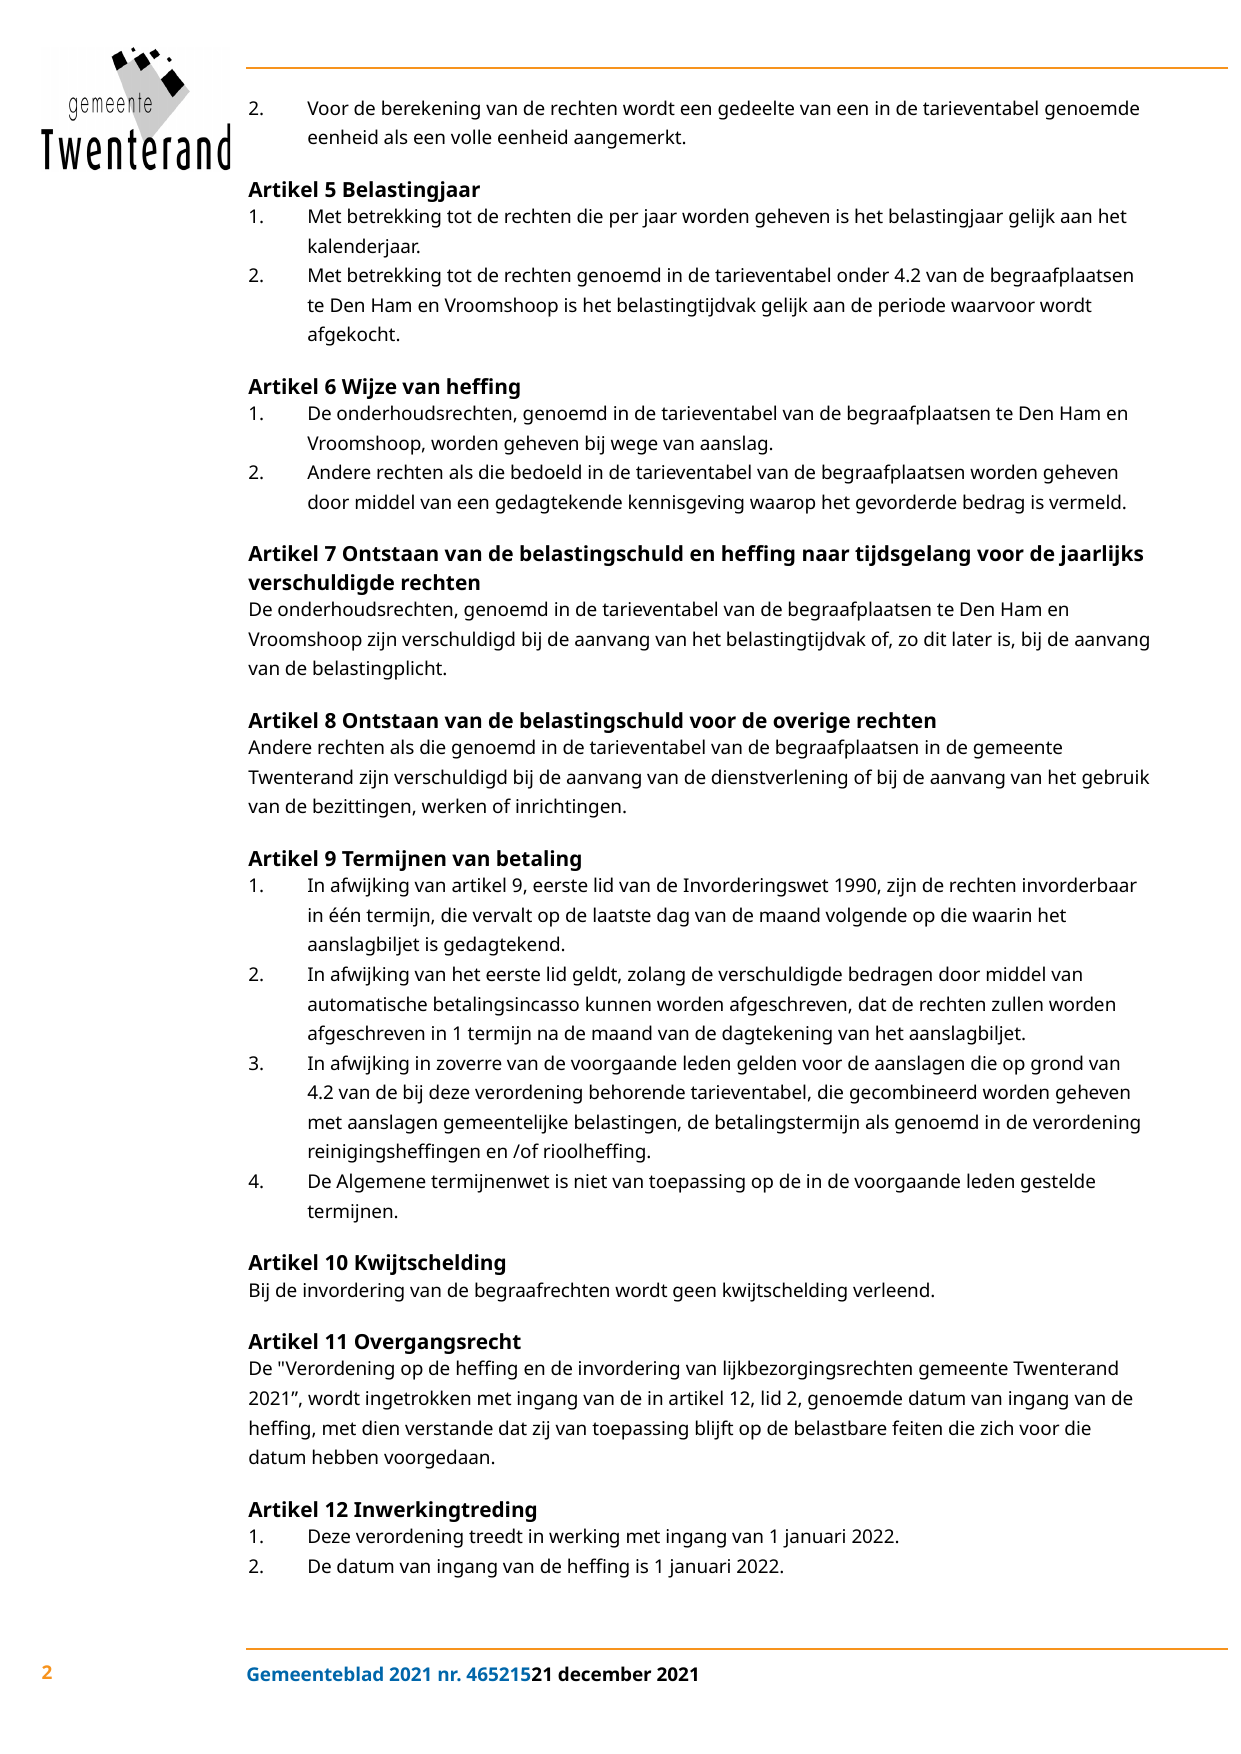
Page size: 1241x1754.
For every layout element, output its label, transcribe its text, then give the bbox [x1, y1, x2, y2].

list In afwijking in zoverre van de voorgaande leden gelden voor de aanslagen die op grond van 4.2 van de bij deze verordening behorende tarieventabel, die gecombineerd worden geheven met aanslagen gemeentelijke belastingen, de betalingstermijn als genoemd in de verordening reinigingsheffingen en /of rioolheffing. [248, 1050, 1152, 1164]
list De Algemene termijnenwet is niet van toepassing op de in de voorgaande leden gestelde termijnen. [248, 1168, 1152, 1224]
text Artikel 6 Wijze van heffing [248, 372, 1152, 400]
text De "Verordening op de heffing en de invordering van lijkbezorgingsrechten gemeente Twenterand 2021”, wordt ingetrokken met ingang van de in artikel 12, lid 2, genoemde datum van ingang van de heffing, met dien verstande dat zij van toepassing blijft op de belastbare feiten die zich voor die datum hebben voorgedaan. [248, 1356, 1152, 1470]
text Artikel 9 Termijnen van betaling [248, 844, 1152, 872]
text Artikel 12 Inwerkingtreding [248, 1495, 1152, 1523]
list In afwijking van artikel 9, eerste lid van de Invorderingswet 1990, zijn de rechten invorderbaar in één termijn, die vervalt op de laatste dag van de maand volgende op die waarin het aanslagbiljet is gedagtekend. [248, 872, 1152, 957]
list Voor de berekening van de rechten wordt een gedeelte van een in de tarieventabel genoemde eenheid als een volle eenheid aangemerkt. [248, 95, 1152, 150]
text De onderhoudsrechten, genoemd in de tarieventabel van de begraafplaatsen te Den Ham en Vroomshoop zijn verschuldigd bij de aanvang van het belastingtijdvak of, zo dit later is, bij de aanvang van de belastingplicht. [248, 596, 1152, 681]
list Met betrekking tot de rechten genoemd in de tarieventabel onder 4.2 van de begraafplaatsen te Den Ham en Vroomshoop is het belastingtijdvak gelijk aan de periode waarvoor wordt afgekocht. [248, 262, 1152, 347]
text Artikel 10 Kwijtschelding [248, 1248, 1152, 1277]
list De onderhoudsrechten, genoemd in de tarieventabel van de begraafplaatsen te Den Ham en Vroomshoop, worden geheven bij wege van aanslag. [248, 400, 1152, 456]
text Artikel 11 Overgangsrecht [248, 1327, 1152, 1356]
text Artikel 8 Ontstaan van de belastingschuld voor de overige rechten [248, 706, 1152, 734]
list De datum van ingang van de heffing is 1 januari 2022. [248, 1553, 1152, 1578]
list Andere rechten als die bedoeld in de tarieventabel van de begraafplaatsen worden geheven door middel van een gedagtekende kennisgeving waarop het gevorderde bedrag is vermeld. [248, 459, 1152, 515]
list In afwijking van het eerste lid geldt, zolang de verschuldigde bedragen door middel van automatische betalingsincasso kunnen worden afgeschreven, dat de rechten zullen worden afgeschreven in 1 termijn na de maand van de dagtekening van het aanslagbiljet. [248, 961, 1152, 1046]
list Met betrekking tot de rechten die per jaar worden geheven is het belastingjaar gelijk aan het kalenderjaar. [248, 203, 1152, 258]
text Andere rechten als die genoemd in de tarieventabel van de begraafplaatsen in de gemeente Twenterand zijn verschuldigd bij de aanvang van de dienstverlening of bij de aanvang van het gebruik van de bezittingen, werken of inrichtingen. [248, 734, 1152, 819]
text Artikel 5 Belastingjaar [248, 175, 1152, 203]
text Artikel 7 Ontstaan van de belastingschuld en heffing naar tijdsgelang voor de jaarlijks verschuldigde rechten [248, 539, 1152, 596]
picture [41, 47, 231, 172]
text Bij de invordering van de begraafrechten wordt geen kwijtschelding verleend. [248, 1277, 1152, 1302]
list Deze verordening treedt in werking met ingang van 1 januari 2022. [248, 1523, 1152, 1549]
